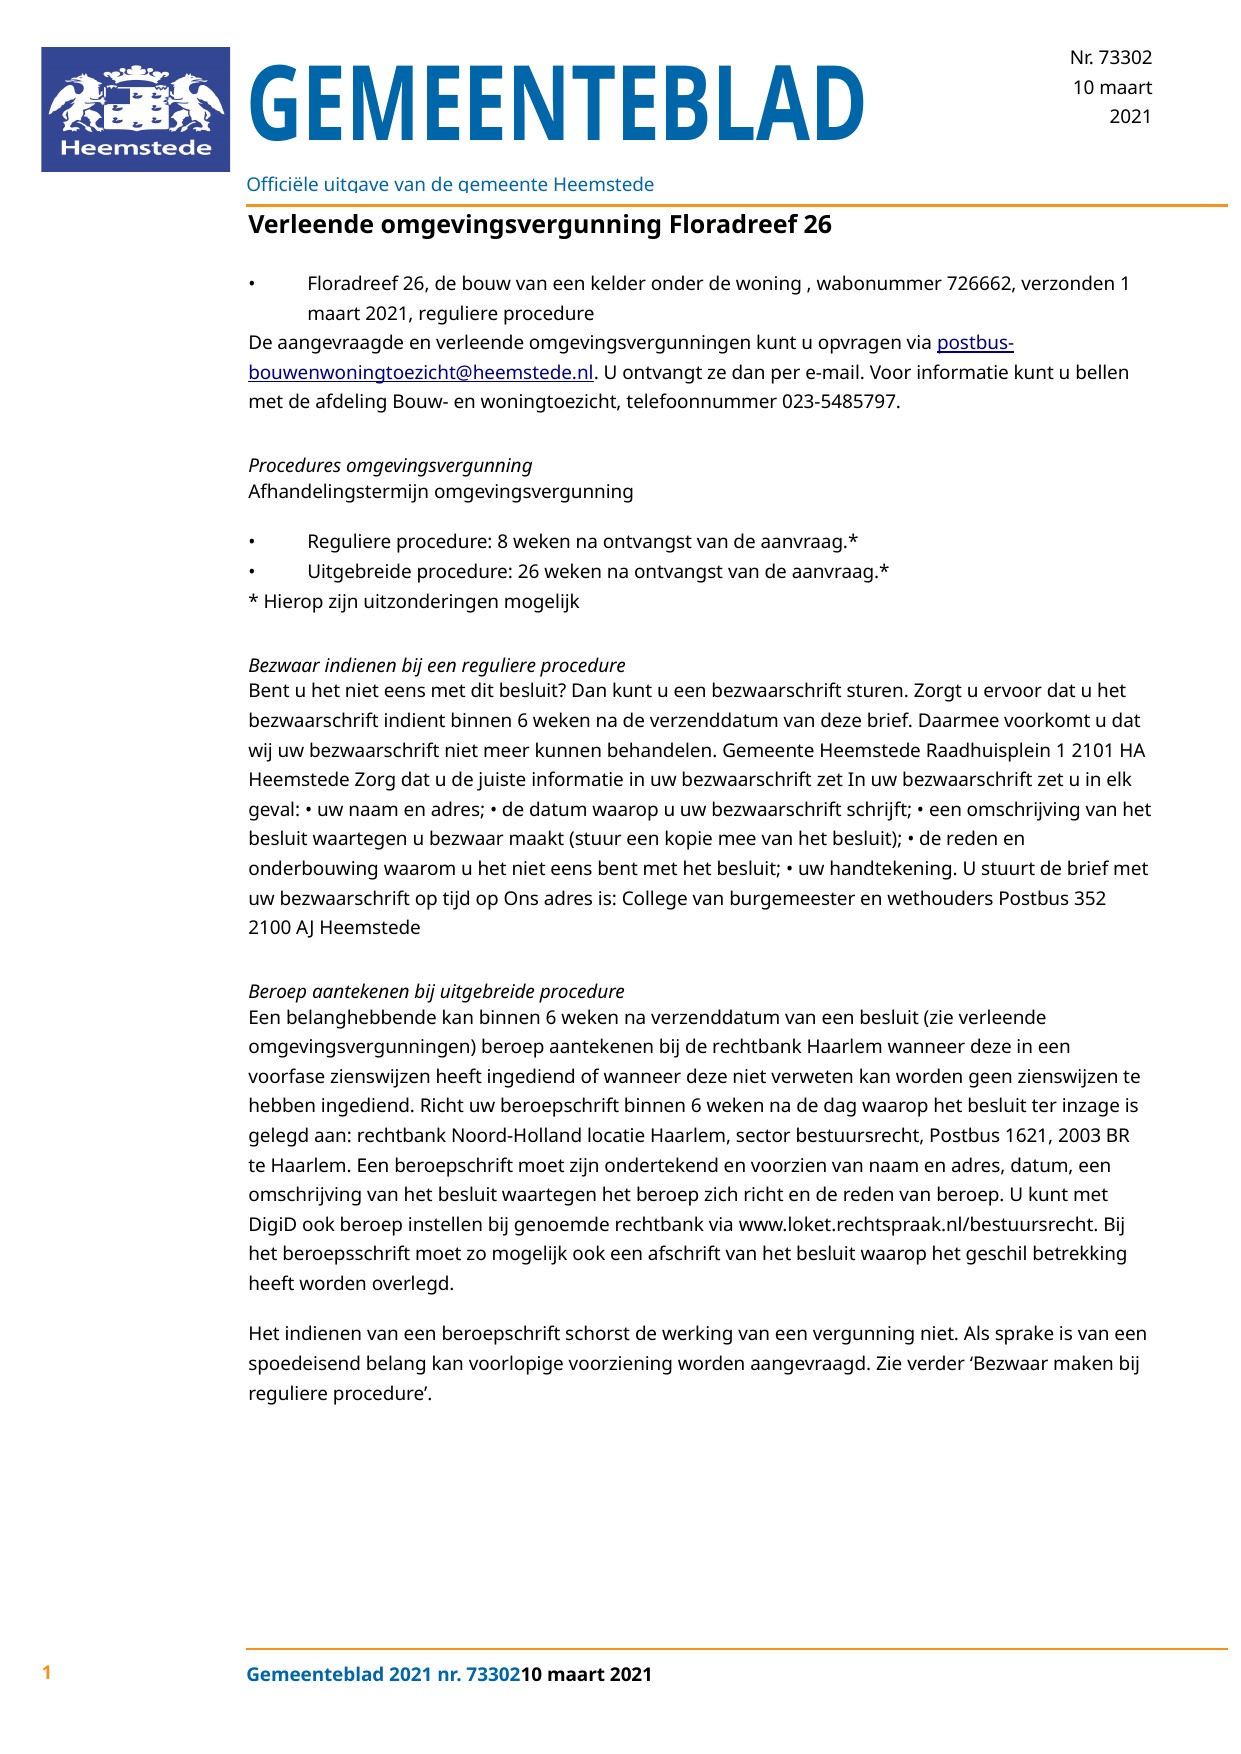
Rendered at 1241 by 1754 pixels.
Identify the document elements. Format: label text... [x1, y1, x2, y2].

text Een belanghebbende kan binnen 6 weken na verzenddatum van een besluit (zie verleende omgevingsvergunningen) beroep aantekenen bij de rechtbank Haarlem wanneer deze in een voorfase zienswijzen heeft ingediend of wanneer deze niet verweten kan worden geen zienswijzen te hebben ingediend. Richt uw beroepschrift binnen 6 weken na de dag waarop het besluit ter inzage is gelegd aan: rechtbank Noord-Holland locatie Haarlem, sector bestuursrecht, Postbus 1621, 2003 BR te Haarlem. Een beroepschrift moet zijn ondertekend en voorzien van naam en adres, datum, een omschrijving van het besluit waartegen het beroep zich richt en de reden van beroep. U kunt met DigiD ook beroep instellen bij genoemde rechtbank via www.loket.rechtspraak.nl/bestuursrecht. Bij het beroepsschrift moet zo mogelijk ook een afschrift van het besluit waarop het geschil betrekking heeft worden overlegd. [248, 1004, 1152, 1296]
text Bent u het niet eens met dit besluit? Dan kunt u een bezwaarschrift sturen. Zorgt u ervoor dat u het bezwaarschrift indient binnen 6 weken na de verzenddatum van deze brief. Daarmee voorkomt u dat wij uw bezwaarschrift niet meer kunnen behandelen. Gemeente Heemstede Raadhuisplein 1 2101 HA Heemstede Zorg dat u de juiste informatie in uw bezwaarschrift zet In uw bezwaarschrift zet u in elk geval: • uw naam en adres; • de datum waarop u uw bezwaarschrift schrijft; • een omschrijving van het besluit waartegen u bezwaar maakt (stuur een kopie mee van het besluit); • de reden en onderbouwing waarom u het niet eens bent met het besluit; • uw handtekening. U stuurt de brief met uw bezwaarschrift op tijd op Ons adres is: College van burgemeester en wethouders Postbus 352 2100 AJ Heemstede [248, 678, 1152, 940]
text * Hierop zijn uitzonderingen mogelijk [248, 588, 1152, 614]
text Het indienen van een beroepschrift schorst de werking van een vergunning niet. Als sprake is van een spoedeisend belang kan voorlopige voorziening worden aangevraagd. Zie verder ‘Bezwaar maken bij reguliere procedure’. [248, 1321, 1152, 1406]
text Afhandelingstermijn omgevingsvergunning [248, 478, 1152, 504]
picture [41, 47, 231, 172]
text Beroep aantekenen bij uitgebreide procedure [248, 978, 1152, 1004]
list Uitgebreide procedure: 26 weken na ontvangst van de aanvraag.* [248, 558, 1152, 584]
list Floradreef 26, de bouw van een kelder onder de woning , wabonummer 726662, verzonden 1 maart 2021, reguliere procedure [248, 270, 1152, 326]
list Reguliere procedure: 8 weken na ontvangst van de aanvraag.* [248, 529, 1152, 554]
text Procedures omgevingsvergunning [248, 453, 1152, 478]
text Verleende omgevingsvergunning Floradreef 26 [248, 207, 1152, 241]
text Bezwaar indienen bij een reguliere procedure [248, 652, 1152, 678]
text De aangevraagde en verleende omgevingsvergunningen kunt u opvragen via postbus-bouwenwoningtoezicht@heemstede.nl. U ontvangt ze dan per e-mail. Voor informatie kunt u bellen met de afdeling Bouw- en woningtoezicht, telefoonnummer 023-5485797. [248, 329, 1152, 414]
